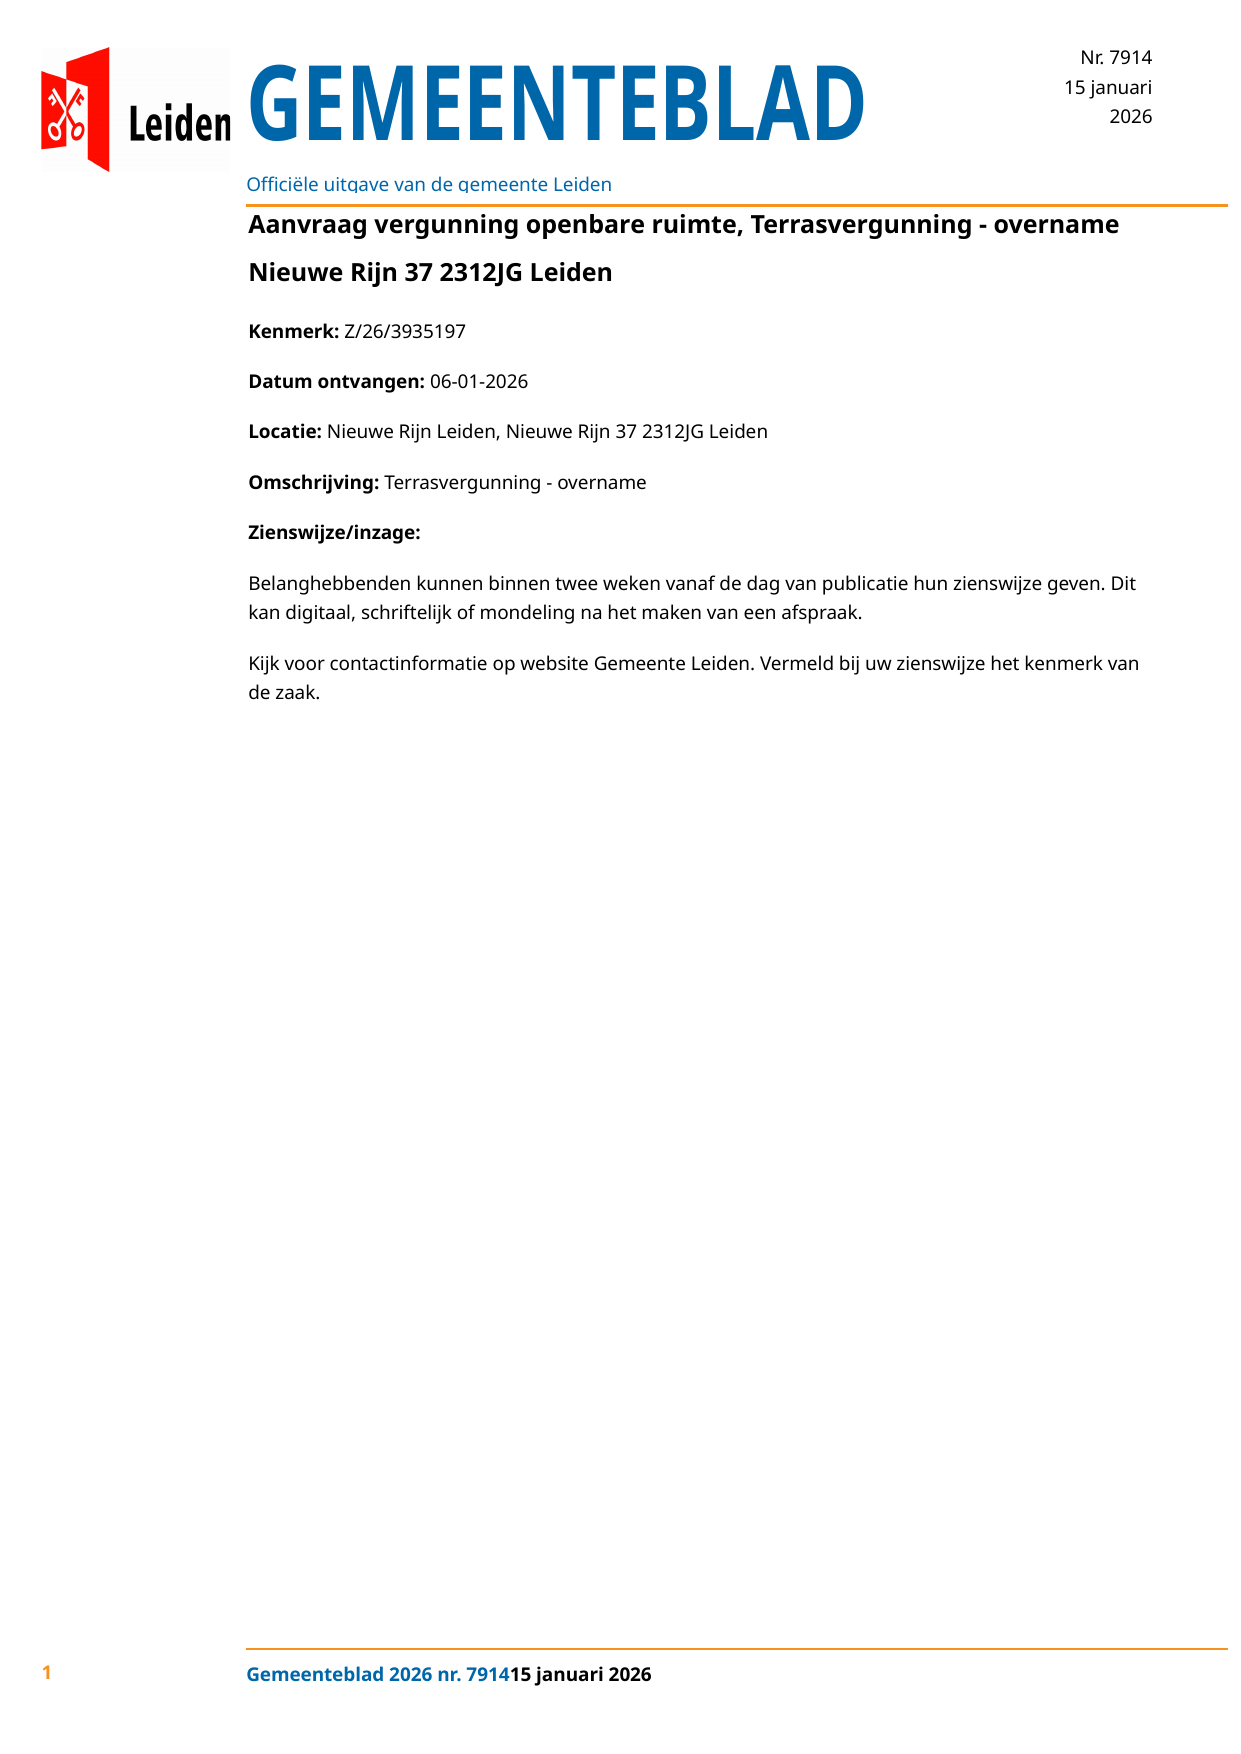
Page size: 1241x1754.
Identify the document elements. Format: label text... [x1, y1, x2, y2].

text Zienswijze/inzage: [248, 519, 1152, 545]
text Omschrijving: Terrasvergunning - overname [248, 469, 1152, 495]
picture [41, 47, 231, 172]
text Belanghebbenden kunnen binnen twee weken vanaf de dag van publicatie hun zienswijze geven. Dit kan digitaal, schriftelijk of mondeling na het maken van een afspraak. [248, 570, 1152, 625]
text Kenmerk: Z/26/3935197 [248, 318, 1152, 344]
text Aanvraag vergunning openbare ruimte, Terrasvergunning - overname Nieuwe Rijn 37 2312JG Leiden [248, 207, 1152, 288]
text Datum ontvangen: 06-01-2026 [248, 368, 1152, 394]
text Locatie: Nieuwe Rijn Leiden, Nieuwe Rijn 37 2312JG Leiden [248, 419, 1152, 444]
text Kijk voor contactinformatie op website Gemeente Leiden. Vermeld bij uw zienswijze het kenmerk van de zaak. [248, 650, 1152, 705]
